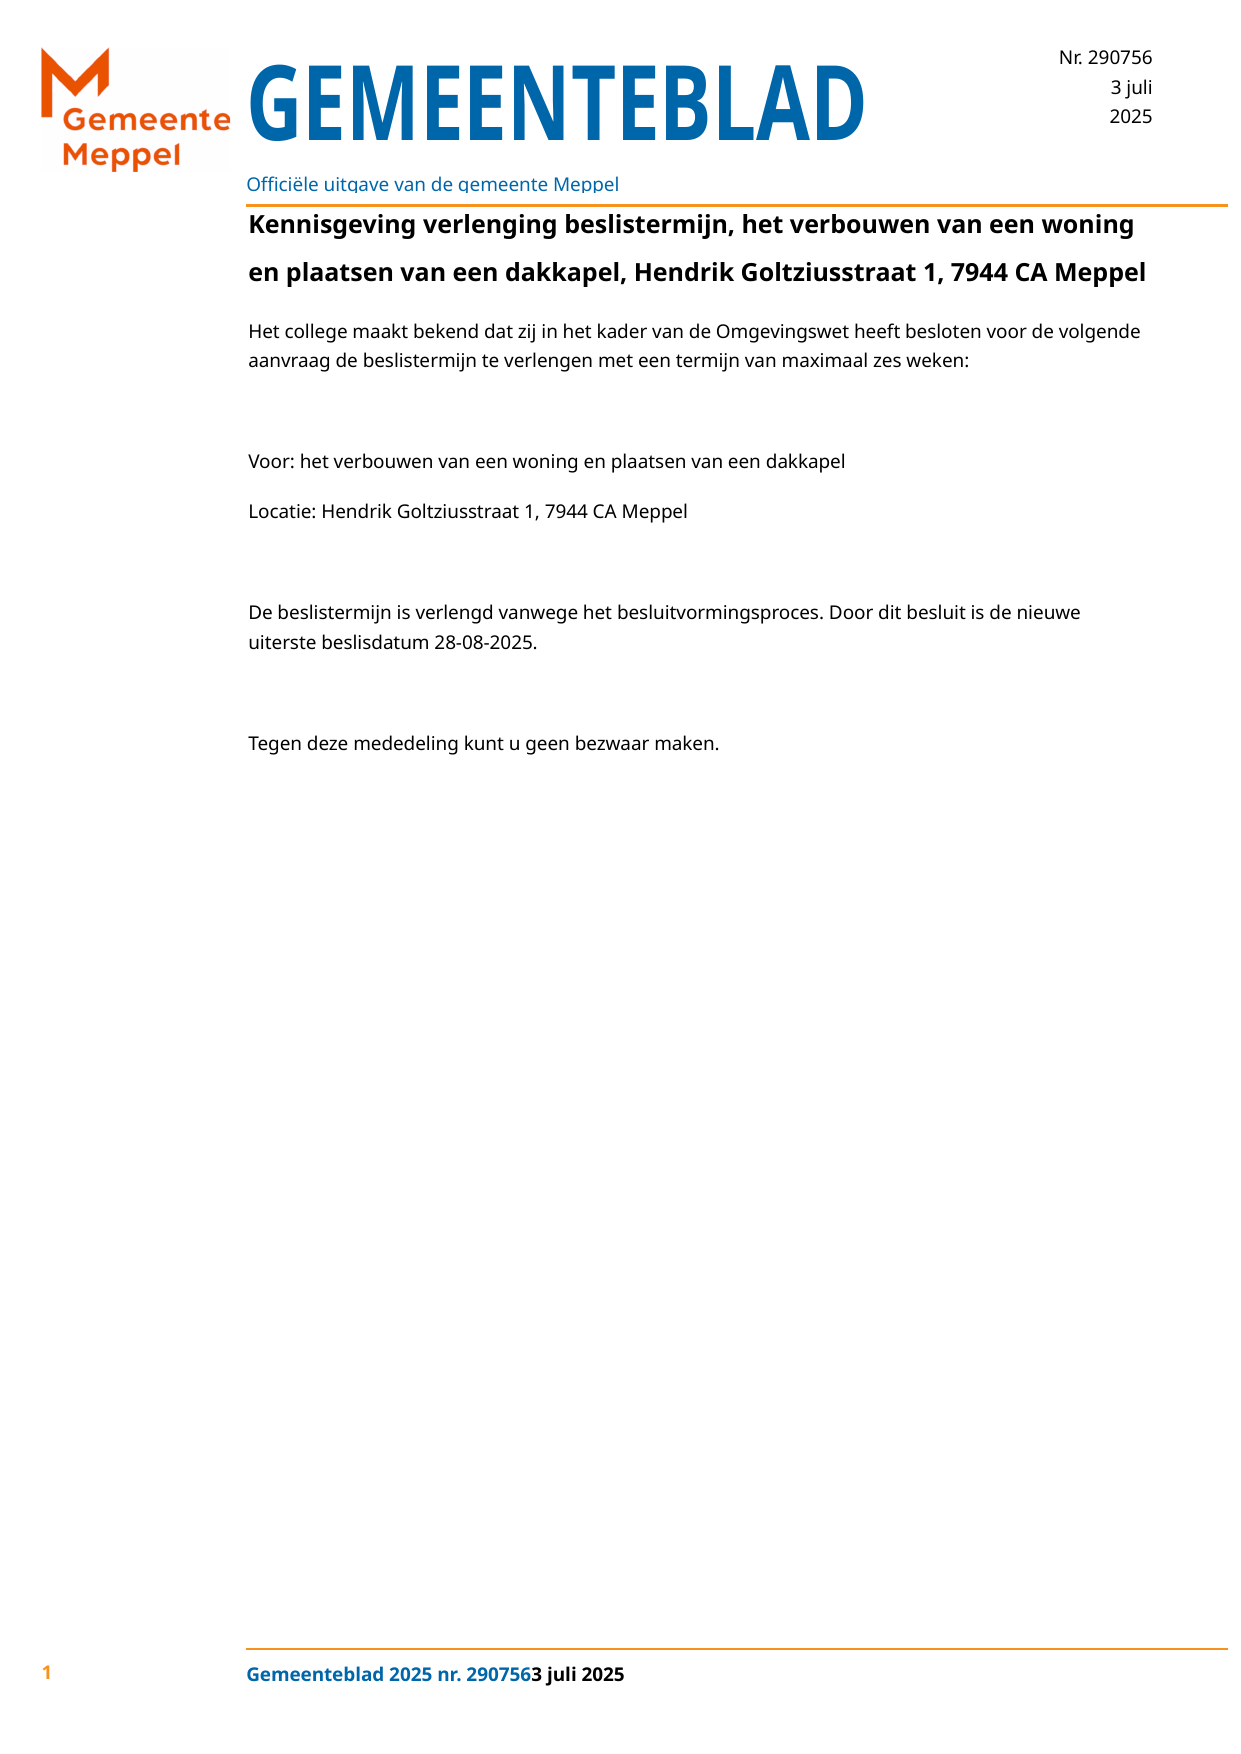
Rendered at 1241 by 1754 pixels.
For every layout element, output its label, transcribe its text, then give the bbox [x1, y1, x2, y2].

text Tegen deze mededeling kunt u geen bezwaar maken. [248, 730, 1152, 756]
text De beslistermijn is verlengd vanwege het besluitvormingsproces. Door dit besluit is de nieuwe uiterste beslisdatum 28-08-2025. [248, 599, 1152, 655]
text Kennisgeving verlenging beslistermijn, het verbouwen van een woning en plaatsen van een dakkapel, Hendrik Goltziusstraat 1, 7944 CA Meppel [248, 207, 1152, 288]
text Het college maakt bekend dat zij in het kader van de Omgevingswet heeft besloten voor de volgende aanvraag de beslistermijn te verlengen met een termijn van maximaal zes weken: [248, 318, 1152, 373]
text Voor: het verbouwen van een woning en plaatsen van een dakkapel [248, 448, 1152, 474]
text Locatie: Hendrik Goltziusstraat 1, 7944 CA Meppel [248, 499, 1152, 524]
picture [41, 47, 231, 172]
